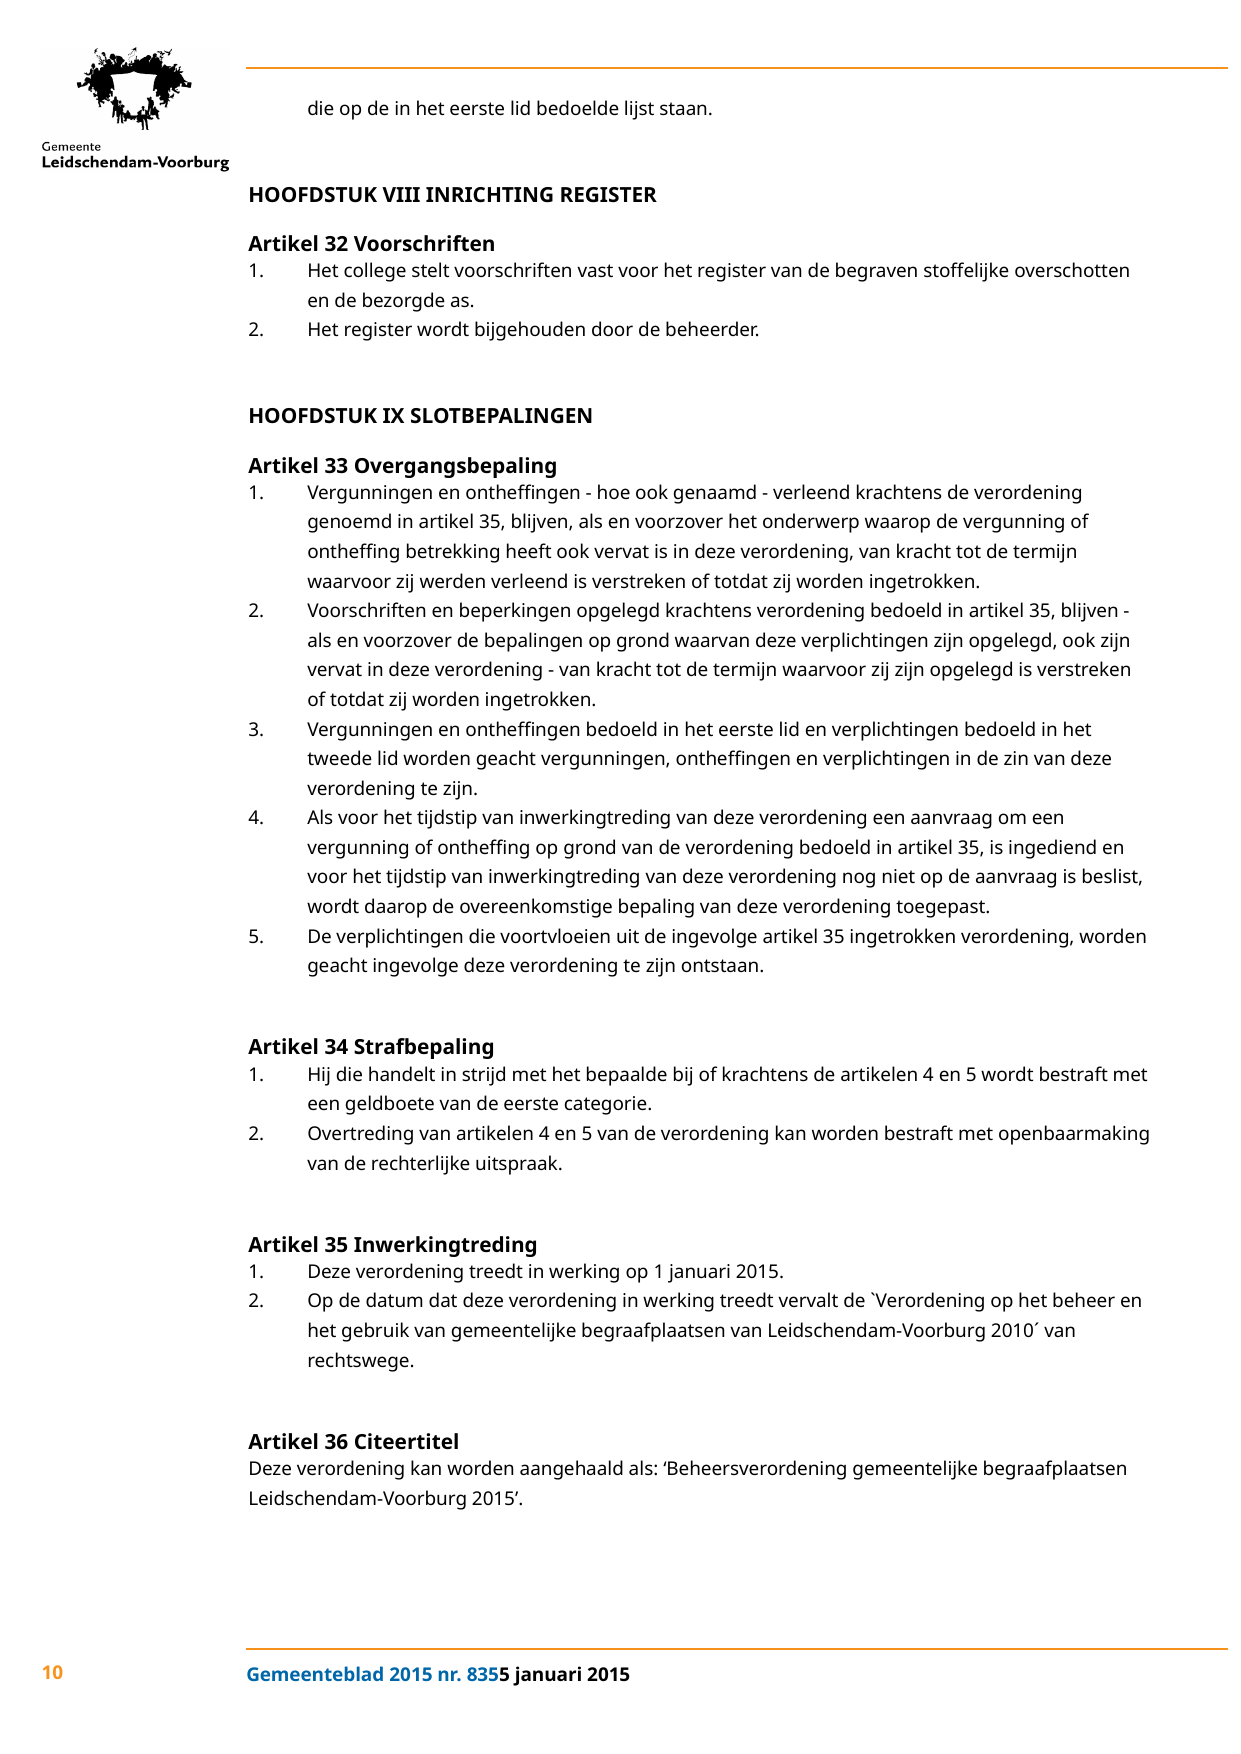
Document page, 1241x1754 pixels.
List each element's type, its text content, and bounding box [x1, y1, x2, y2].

list Overtreding van artikelen 4 en 5 van de verordening kan worden bestraft met openbaarmaking van de rechterlijke uitspraak. [248, 1120, 1152, 1175]
text Deze verordening kan worden aangehaald als: ‘Beheersverordening gemeentelijke begraafplaatsen Leidschendam-Voorburg 2015’. [248, 1455, 1152, 1511]
text HOOFDSTUK IX SLOTBEPALINGEN [248, 401, 1152, 430]
text Artikel 32 Voorschriften [248, 229, 1152, 257]
text Artikel 33 Overgangsbepaling [248, 451, 1152, 479]
text Artikel 34 Strafbepaling [248, 1032, 1152, 1061]
text HOOFDSTUK VIII INRICHTING REGISTER [248, 180, 1152, 208]
list Het register wordt bijgehouden door de beheerder. [248, 317, 1152, 342]
list Deze verordening treedt in werking op 1 januari 2015. [248, 1258, 1152, 1284]
list Als voor het tijdstip van inwerkingtreding van deze verordening een aanvraag om een vergunning of ontheffing op grond van de verordening bedoeld in artikel 35, is ingediend en voor het tijdstip van inwerkingtreding van deze verordening nog niet op de aanvraag is beslist, wordt daarop de overeenkomstige bepaling van deze verordening toegepast. [248, 804, 1152, 919]
list Vergunningen en ontheffingen bedoeld in het eerste lid en verplichtingen bedoeld in het tweede lid worden geacht vergunningen, ontheffingen en verplichtingen in de zin van deze verordening te zijn. [248, 716, 1152, 801]
picture [41, 47, 231, 172]
text Artikel 35 Inwerkingtreding [248, 1230, 1152, 1258]
text Artikel 36 Citeertitel [248, 1427, 1152, 1455]
list Voorschriften en beperkingen opgelegd krachtens verordening bedoeld in artikel 35, blijven - als en voorzover de bepalingen op grond waarvan deze verplichtingen zijn opgelegd, ook zijn vervat in deze verordening - van kracht tot de termijn waarvoor zij zijn opgelegd is verstreken of totdat zij worden ingetrokken. [248, 597, 1152, 712]
list Vergunningen en ontheffingen - hoe ook genaamd - verleend krachtens de verordening genoemd in artikel 35, blijven, als en voorzover het onderwerp waarop de vergunning of ontheffing betrekking heeft ook vervat is in deze verordening, van kracht tot de termijn waarvoor zij werden verleend is verstreken of totdat zij worden ingetrokken. [248, 479, 1152, 594]
list die op de in het eerste lid bedoelde lijst staan. [248, 95, 1152, 121]
list Het college stelt voorschriften vast voor het register van de begraven stoffelijke overschotten en de bezorgde as. [248, 257, 1152, 313]
list Hij die handelt in strijd met het bepaalde bij of krachtens de artikelen 4 en 5 wordt bestraft met een geldboete van de eerste categorie. [248, 1061, 1152, 1116]
list De verplichtingen die voortvloeien uit de ingevolge artikel 35 ingetrokken verordening, worden geacht ingevolge deze verordening te zijn ontstaan. [248, 923, 1152, 978]
list Op de datum dat deze verordening in werking treedt vervalt de `Verordening op het beheer en het gebruik van gemeentelijke begraafplaatsen van Leidschendam-Voorburg 2010´ van rechtswege. [248, 1288, 1152, 1373]
